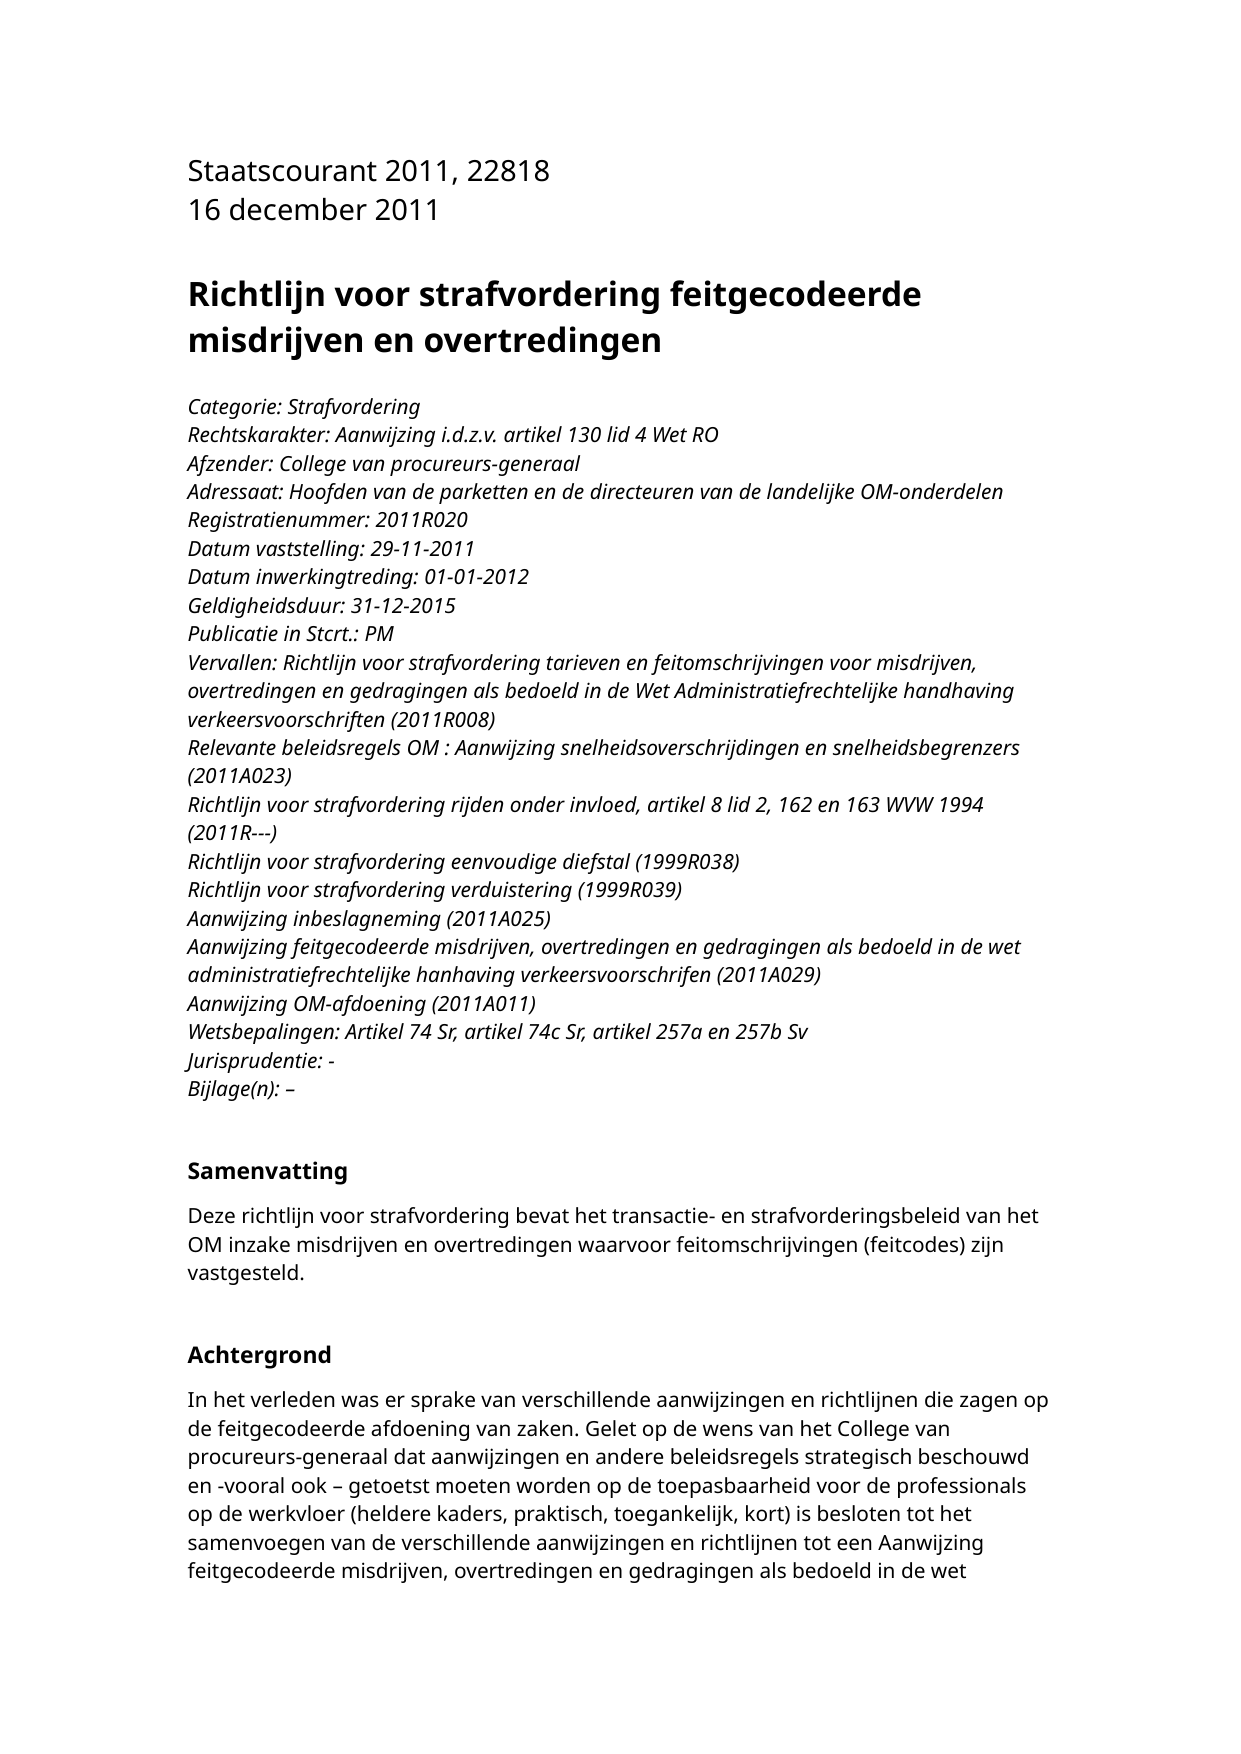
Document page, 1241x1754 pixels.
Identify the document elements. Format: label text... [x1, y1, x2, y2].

text Jurisprudentie: - [187, 1046, 1053, 1074]
text Vervallen: Richtlijn voor strafvordering tarieven en feitomschrijvingen voor misdrijven, overtredingen en gedragingen als bedoeld in de Wet Administratiefrechtelijke handhaving verkeersvoorschriften (2011R008) [187, 648, 1053, 733]
text Categorie: Strafvordering [187, 392, 1053, 420]
text Richtlijn voor strafvordering eenvoudige diefstal (1999R038) [187, 847, 1053, 875]
text In het verleden was er sprake van verschillende aanwijzingen en richtlijnen die zagen op de feitgecodeerde afdoening van zaken. Gelet op de wens van het College van procureurs-generaal dat aanwijzingen en andere beleidsregels strategisch beschouwd en -vooral ook – getoetst moeten worden op de toepasbaarheid voor de professionals op de werkvloer (heldere kaders, praktisch, toegankelijk, kort) is besloten tot het samenvoegen van de verschillende aanwijzingen en richtlijnen tot een Aanwijzing feitgecodeerde misdrijven, overtredingen en gedragingen als bedoeld in de wet [187, 1386, 1053, 1585]
text Aanwijzing feitgecodeerde misdrijven, overtredingen en gedragingen als bedoeld in de wet administratiefrechtelijke hanhaving verkeersvoorschrifen (2011A029) [187, 932, 1053, 989]
text Geldigheidsduur: 31-12-2015 [187, 591, 1053, 619]
text Aanwijzing inbeslagneming (2011A025) [187, 904, 1053, 932]
text Staatscourant 2011, 22818 [187, 150, 1053, 190]
text Deze richtlijn voor strafvordering bevat het transactie- en strafvorderingsbeleid van het OM inzake misdrijven en overtredingen waarvoor feitomschrijvingen (feitcodes) zijn vastgesteld. [187, 1202, 1053, 1287]
text Relevante beleidsregels OM : Aanwijzing snelheidsoverschrijdingen en snelheidsbegrenzers (2011A023) [187, 733, 1053, 790]
subtitle Achtergrond [187, 1339, 1053, 1371]
text Datum vaststelling: 29-11-2011 [187, 534, 1053, 562]
text Datum inwerkingtreding: 01-01-2012 [187, 562, 1053, 591]
text Richtlijn voor strafvordering verduistering (1999R039) [187, 875, 1053, 904]
text Wetsbepalingen: Artikel 74 Sr, artikel 74c Sr, artikel 257a en 257b Sv [187, 1017, 1053, 1046]
text Afzender: College van procureurs-generaal [187, 449, 1053, 477]
text Aanwijzing OM-afdoening (2011A011) [187, 989, 1053, 1017]
subtitle Richtlijn voor strafvordering feitgecodeerde misdrijven en overtredingen [187, 271, 1053, 362]
subtitle Samenvatting [187, 1155, 1053, 1187]
text Publicatie in Stcrt.: PM [187, 619, 1053, 648]
text Rechtskarakter: Aanwijzing i.d.z.v. artikel 130 lid 4 Wet RO [187, 420, 1053, 449]
text Registratienummer: 2011R020 [187, 506, 1053, 534]
text Richtlijn voor strafvordering rijden onder invloed, artikel 8 lid 2, 162 en 163 WVW 1994 (2011R---) [187, 790, 1053, 847]
text Bijlage(n): – [187, 1074, 1053, 1103]
text Adressaat: Hoofden van de parketten en de directeuren van de landelijke OM-onderdelen [187, 477, 1053, 506]
text 16 december 2011 [187, 190, 1053, 229]
